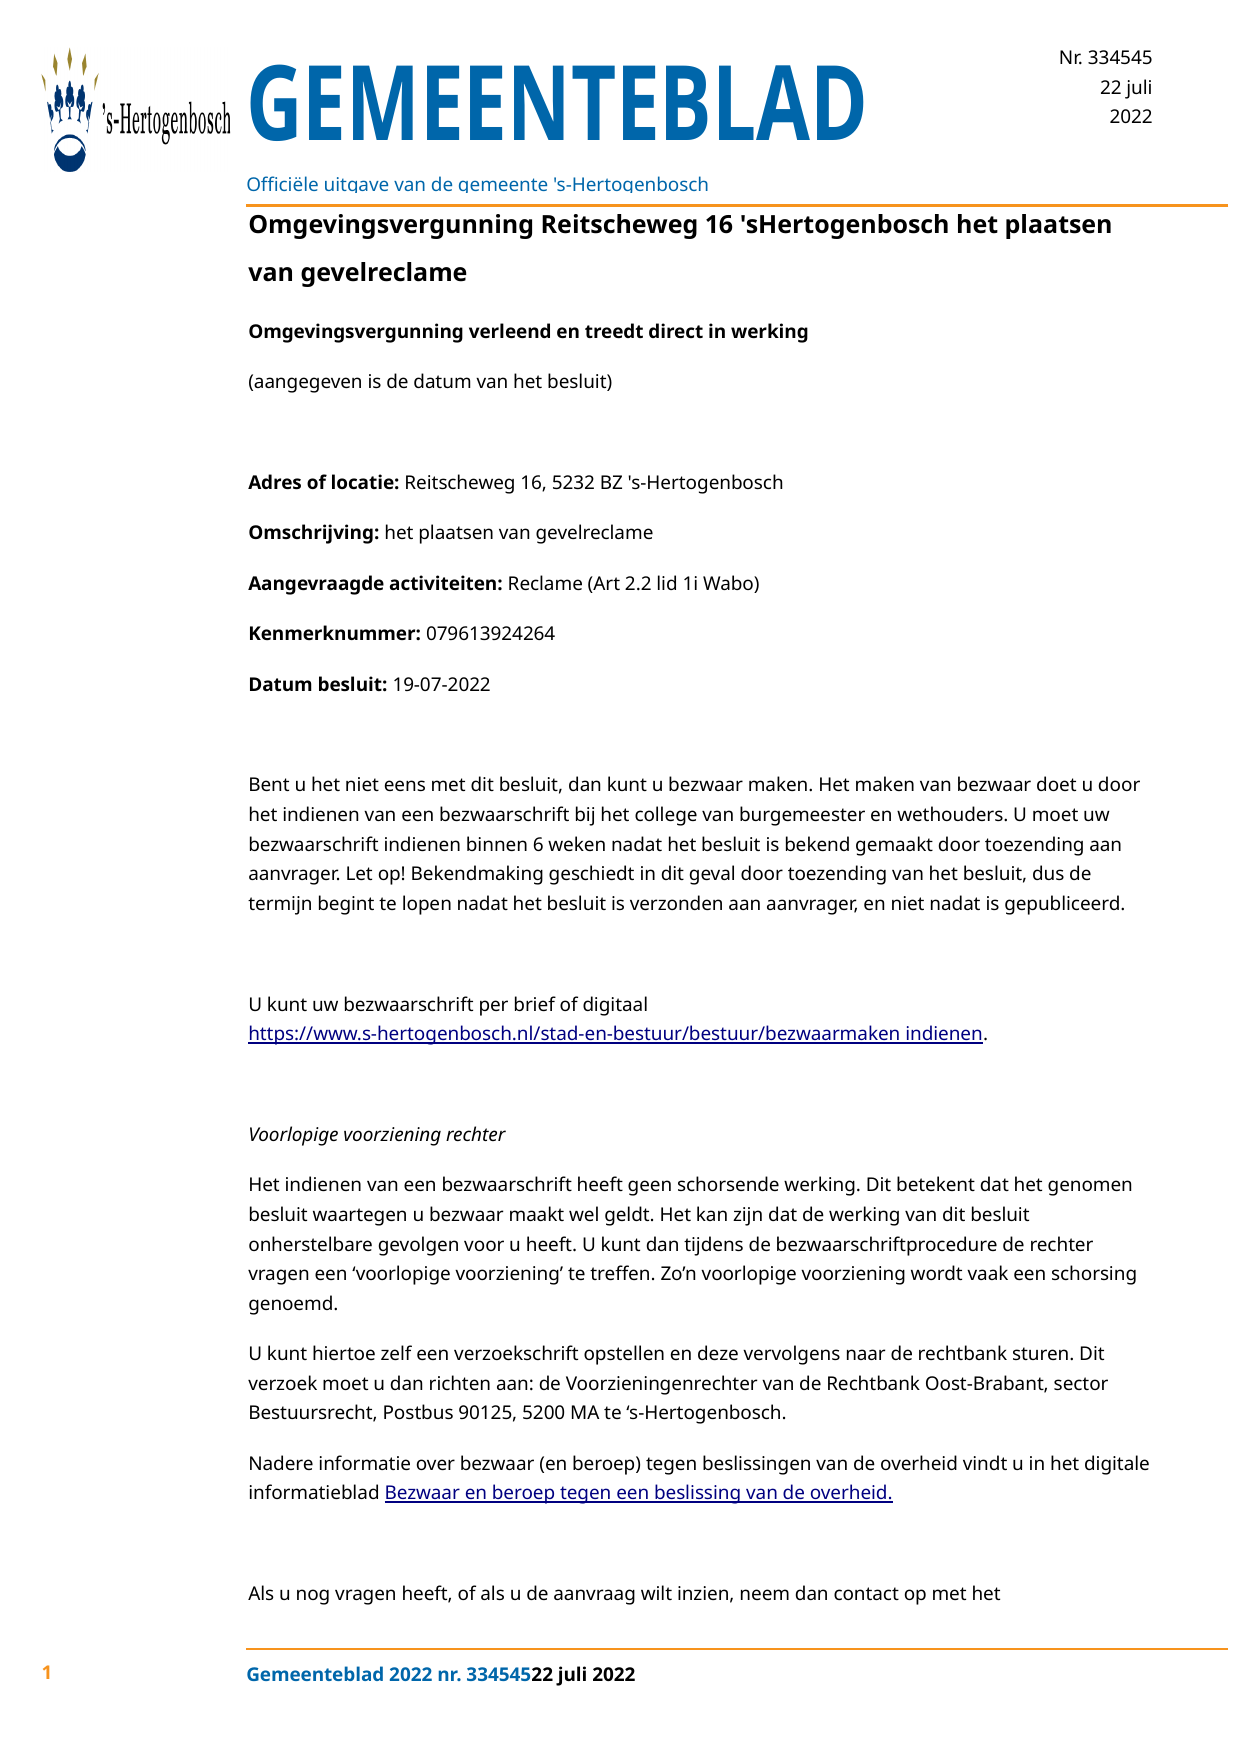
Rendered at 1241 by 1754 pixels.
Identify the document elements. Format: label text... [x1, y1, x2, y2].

text U kunt uw bezwaarschrift per brief of digitaal https://www.s-hertogenbosch.nl/stad-en-bestuur/bestuur/bezwaarmaken indienen. [248, 991, 1152, 1046]
text Als u nog vragen heeft, of als u de aanvraag wilt inzien, neem dan contact op met het [248, 1580, 1152, 1606]
text U kunt hiertoe zelf een verzoekschrift opstellen en deze vervolgens naar de rechtbank sturen. Dit verzoek moet u dan richten aan: de Voorzieningenrechter van de Rechtbank Oost-Brabant, sector Bestuursrecht, Postbus 90125, 5200 MA te ‘s-Hertogenbosch. [248, 1340, 1152, 1425]
picture [41, 47, 231, 172]
text Datum besluit: 19-07-2022 [248, 671, 1152, 697]
text Aangevraagde activiteiten: Reclame (Art 2.2 lid 1i Wabo) [248, 570, 1152, 596]
text (aangegeven is de datum van het besluit) [248, 368, 1152, 394]
text Kenmerknummer: 079613924264 [248, 620, 1152, 646]
text Voorlopige voorziening rechter [248, 1121, 1152, 1147]
text Nadere informatie over bezwaar (en beroep) tegen beslissingen van de overheid vindt u in het digitale informatieblad Bezwaar en beroep tegen een beslissing van de overheid. [248, 1450, 1152, 1505]
text Omschrijving: het plaatsen van gevelreclame [248, 519, 1152, 545]
text Bent u het niet eens met dit besluit, dan kunt u bezwaar maken. Het maken van bezwaar doet u door het indienen van een bezwaarschrift bij het college van burgemeester en wethouders. U moet uw bezwaarschrift indienen binnen 6 weken nadat het besluit is bekend gemaakt door toezending aan aanvrager. Let op! Bekendmaking geschiedt in dit geval door toezending van het besluit, dus de termijn begint te lopen nadat het besluit is verzonden aan aanvrager, en niet nadat is gepubliceerd. [248, 772, 1152, 916]
text Omgevingsvergunning Reitscheweg 16 'sHertogenbosch het plaatsen van gevelreclame [248, 207, 1152, 288]
text Het indienen van een bezwaarschrift heeft geen schorsende werking. Dit betekent dat het genomen besluit waartegen u bezwaar maakt wel geldt. Het kan zijn dat de werking van dit besluit onherstelbare gevolgen voor u heeft. U kunt dan tijdens de bezwaarschriftprocedure de rechter vragen een ‘voorlopige voorziening’ te treffen. Zo’n voorlopige voorziening wordt vaak een schorsing genoemd. [248, 1172, 1152, 1316]
text Adres of locatie: Reitscheweg 16, 5232 BZ 's-Hertogenbosch [248, 469, 1152, 495]
text Omgevingsvergunning verleend en treedt direct in werking [248, 318, 1152, 344]
